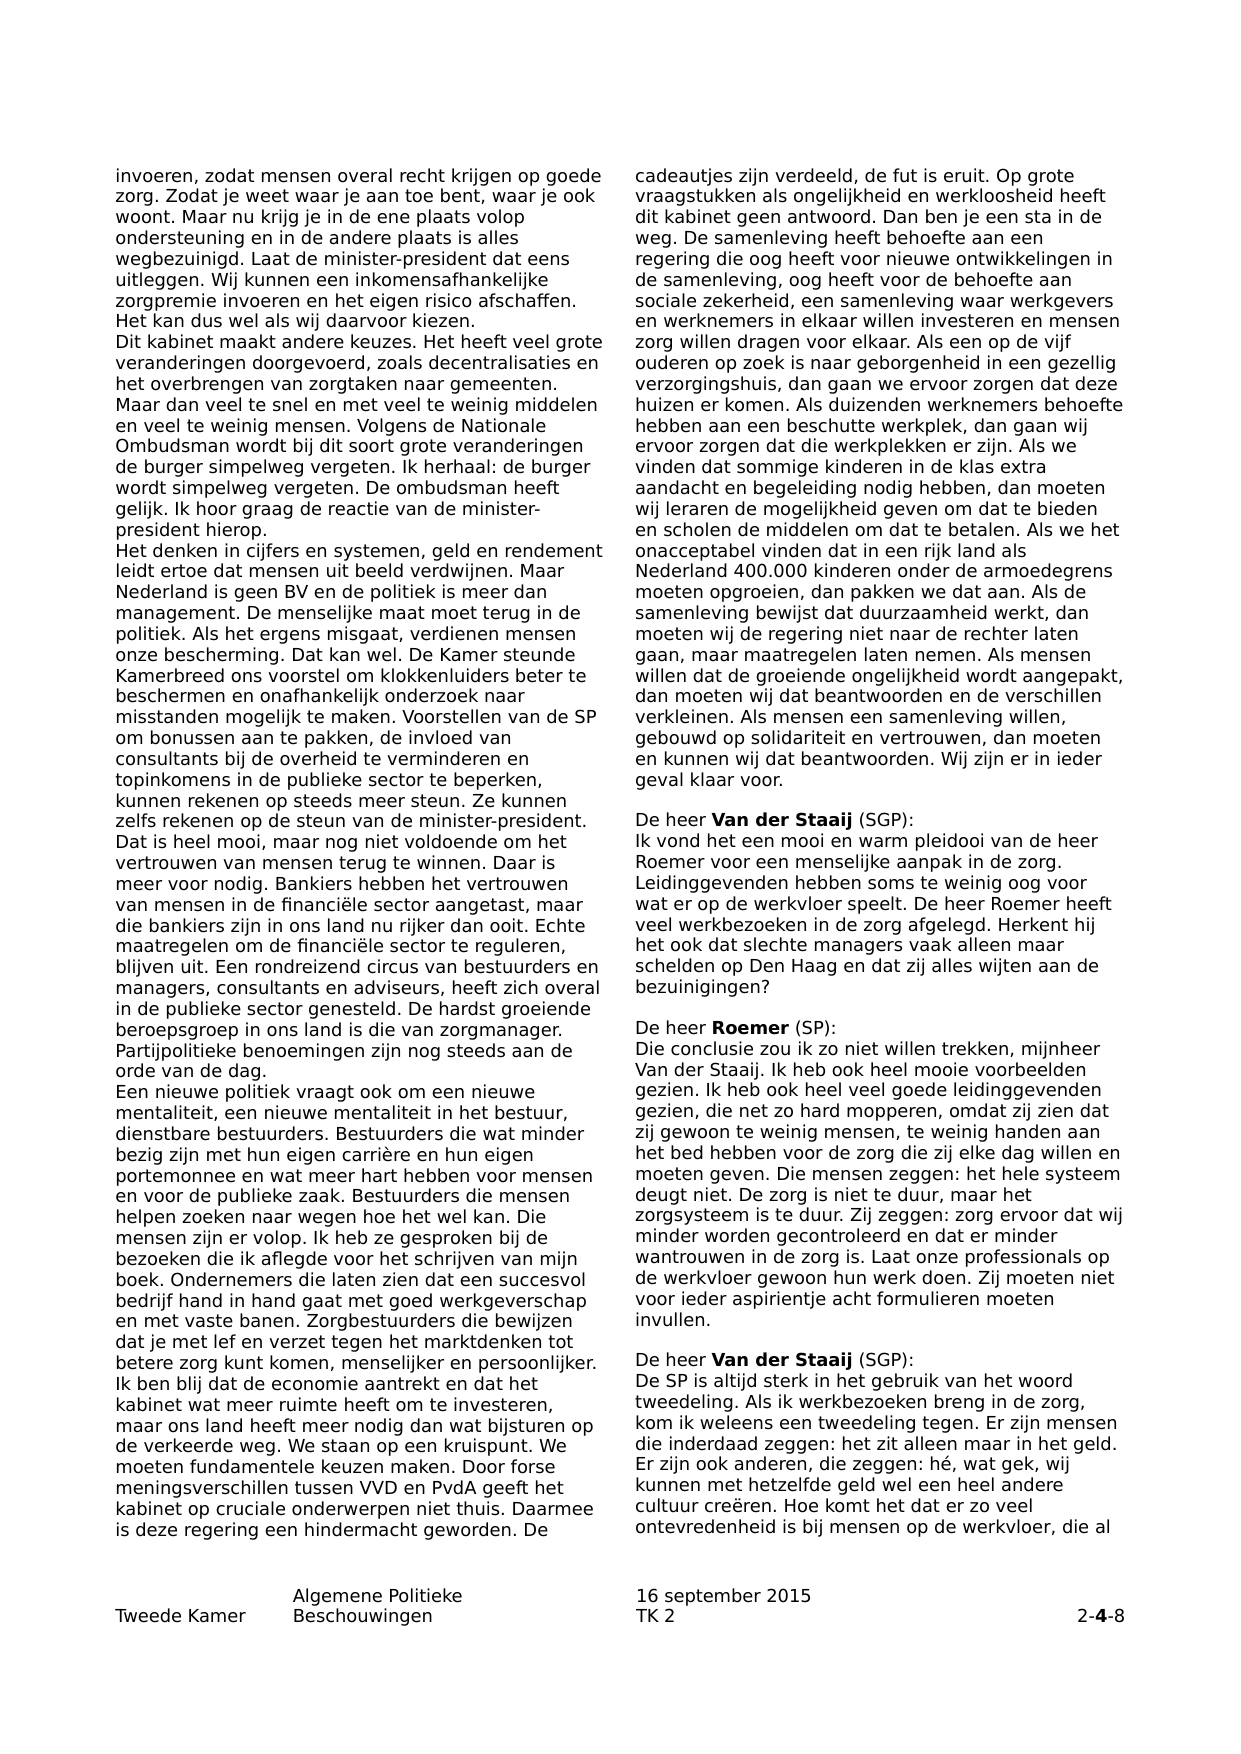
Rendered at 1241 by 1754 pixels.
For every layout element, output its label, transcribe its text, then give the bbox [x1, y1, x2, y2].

text Ik vond het een mooi en warm pleidooi van de heer Roemer voor een menselijke aanpak in de zorg. Leidinggevenden hebben soms te weinig oog voor wat er op de werkvloer speelt. De heer Roemer heeft veel werkbezoeken in de zorg afgelegd. Herkent hij het ook dat slechte managers vaak alleen maar schelden op Den Haag en dat zij alles wijten aan de bezuinigingen? [635, 831, 1125, 998]
text De SP is altijd sterk in het gebruik van het woord tweedeling. Als ik werkbezoeken breng in de zorg, kom ik weleens een tweedeling tegen. Er zijn mensen die inderdaad zeggen: het zit alleen maar in het geld. Er zijn ook anderen, die zeggen: hé, wat gek, wij kunnen met hetzelfde geld wel een heel andere cultuur creëren. Hoe komt het dat er zo veel ontevredenheid is bij mensen op de werkvloer, die al [635, 1371, 1125, 1537]
text De heer Roemer (SP): [635, 1018, 1125, 1038]
text Het denken in cijfers en systemen, geld en rendement leidt ertoe dat mensen uit beeld verdwijnen. Maar Nederland is geen BV en de politiek is meer dan management. De menselijke maat moet terug in de politiek. Als het ergens misgaat, verdienen mensen onze bescherming. Dat kan wel. De Kamer steunde Kamerbreed ons voorstel om klokkenluiders beter te beschermen en onafhankelijk onderzoek naar misstanden mogelijk te maken. Voorstellen van de SP om bonussen aan te pakken, de invloed van consultants bij de overheid te verminderen en topinkomens in de publieke sector te beperken, kunnen rekenen op steeds meer steun. Ze kunnen zelfs rekenen op de steun van de minister-president. Dat is heel mooi, maar nog niet voldoende om het vertrouwen van mensen terug te winnen. Daar is meer voor nodig. Bankiers hebben het vertrouwen van mensen in de financiële sector aangetast, maar die bankiers zijn in ons land nu rijker dan ooit. Echte maatregelen om de financiële sector te reguleren, blijven uit. Een rondreizend circus van bestuurders en managers, consultants en adviseurs, heeft zich overal in de publieke sector genesteld. De hardst groeiende beroepsgroep in ons land is die van zorgmanager. Partijpolitieke benoemingen zijn nog steeds aan de orde van de dag. [115, 540, 605, 1082]
text invoeren, zodat mensen overal recht krijgen op goede zorg. Zodat je weet waar je aan toe bent, waar je ook woont. Maar nu krijg je in de ene plaats volop ondersteuning en in de andere plaats is alles wegbezuinigd. Laat de minister-president dat eens uitleggen. Wij kunnen een inkomensafhankelijke zorgpremie invoeren en het eigen risico afschaffen. Het kan dus wel als wij daarvoor kiezen. [115, 165, 605, 332]
text Ik ben blij dat de economie aantrekt en dat het kabinet wat meer ruimte heeft om te investeren, maar ons land heeft meer nodig dan wat bijsturen op de verkeerde weg. We staan op een kruispunt. We moeten fundamentele keuzen maken. Door forse meningsverschillen tussen VVD en PvdA geeft het kabinet op cruciale onderwerpen niet thuis. Daarmee is deze regering een hindermacht geworden. De [115, 1374, 605, 1540]
text Een nieuwe politiek vraagt ook om een nieuwe mentaliteit, een nieuwe mentaliteit in het bestuur, dienstbare bestuurders. Bestuurders die wat minder bezig zijn met hun eigen carrière en hun eigen portemonnee en wat meer hart hebben voor mensen en voor de publieke zaak. Bestuurders die mensen helpen zoeken naar wegen hoe het wel kan. Die mensen zijn er volop. Ik heb ze gesproken bij de bezoeken die ik aflegde voor het schrijven van mijn boek. Ondernemers die laten zien dat een succesvol bedrijf hand in hand gaat met goed werkgeverschap en met vaste banen. Zorgbestuurders die bewijzen dat je met lef en verzet tegen het marktdenken tot betere zorg kunt komen, menselijker en persoonlijker. [115, 1082, 605, 1374]
text Dit kabinet maakt andere keuzes. Het heeft veel grote veranderingen doorgevoerd, zoals decentralisaties en het overbrengen van zorgtaken naar gemeenten. Maar dan veel te snel en met veel te weinig middelen en veel te weinig mensen. Volgens de Nationale Ombudsman wordt bij dit soort grote veranderingen de burger simpelweg vergeten. Ik herhaal: de burger wordt simpelweg vergeten. De ombudsman heeft gelijk. Ik hoor graag de reactie van de minister-president hierop. [115, 332, 605, 540]
text cadeautjes zijn verdeeld, de fut is eruit. Op grote vraagstukken als ongelijkheid en werkloosheid heeft dit kabinet geen antwoord. Dan ben je een sta in de weg. De samenleving heeft behoefte aan een regering die oog heeft voor nieuwe ontwikkelingen in de samenleving, oog heeft voor de behoefte aan sociale zekerheid, een samenleving waar werkgevers en werknemers in elkaar willen investeren en mensen zorg willen dragen voor elkaar. Als een op de vijf ouderen op zoek is naar geborgenheid in een gezellig verzorgingshuis, dan gaan we ervoor zorgen dat deze huizen er komen. Als duizenden werknemers behoefte hebben aan een beschutte werkplek, dan gaan wij ervoor zorgen dat die werkplekken er zijn. Als we vinden dat sommige kinderen in de klas extra aandacht en begeleiding nodig hebben, dan moeten wij leraren de mogelijkheid geven om dat te bieden en scholen de middelen om dat te betalen. Als we het onacceptabel vinden dat in een rijk land als Nederland 400.000 kinderen onder de armoedegrens moeten opgroeien, dan pakken we dat aan. Als de samenleving bewijst dat duurzaamheid werkt, dan moeten wij de regering niet naar de rechter laten gaan, maar maatregelen laten nemen. Als mensen willen dat de groeiende ongelijkheid wordt aangepakt, dan moeten wij dat beantwoorden en de verschillen verkleinen. Als mensen een samenleving willen, gebouwd op solidariteit en vertrouwen, dan moeten en kunnen wij dat beantwoorden. Wij zijn er in ieder geval klaar voor. [635, 165, 1125, 790]
text Die conclusie zou ik zo niet willen trekken, mijnheer Van der Staaij. Ik heb ook heel mooie voorbeelden gezien. Ik heb ook heel veel goede leidinggevenden gezien, die net zo hard mopperen, omdat zij zien dat zij gewoon te weinig mensen, te weinig handen aan het bed hebben voor de zorg die zij elke dag willen en moeten geven. Die mensen zeggen: het hele systeem deugt niet. De zorg is niet te duur, maar het zorgsysteem is te duur. Zij zeggen: zorg ervoor dat wij minder worden gecontroleerd en dat er minder wantrouwen in de zorg is. Laat onze professionals op de werkvloer gewoon hun werk doen. Zij moeten niet voor ieder aspirientje acht formulieren moeten invullen. [635, 1038, 1125, 1330]
text De heer Van der Staaij (SGP): [635, 1350, 1125, 1371]
text De heer Van der Staaij (SGP): [635, 810, 1125, 831]
